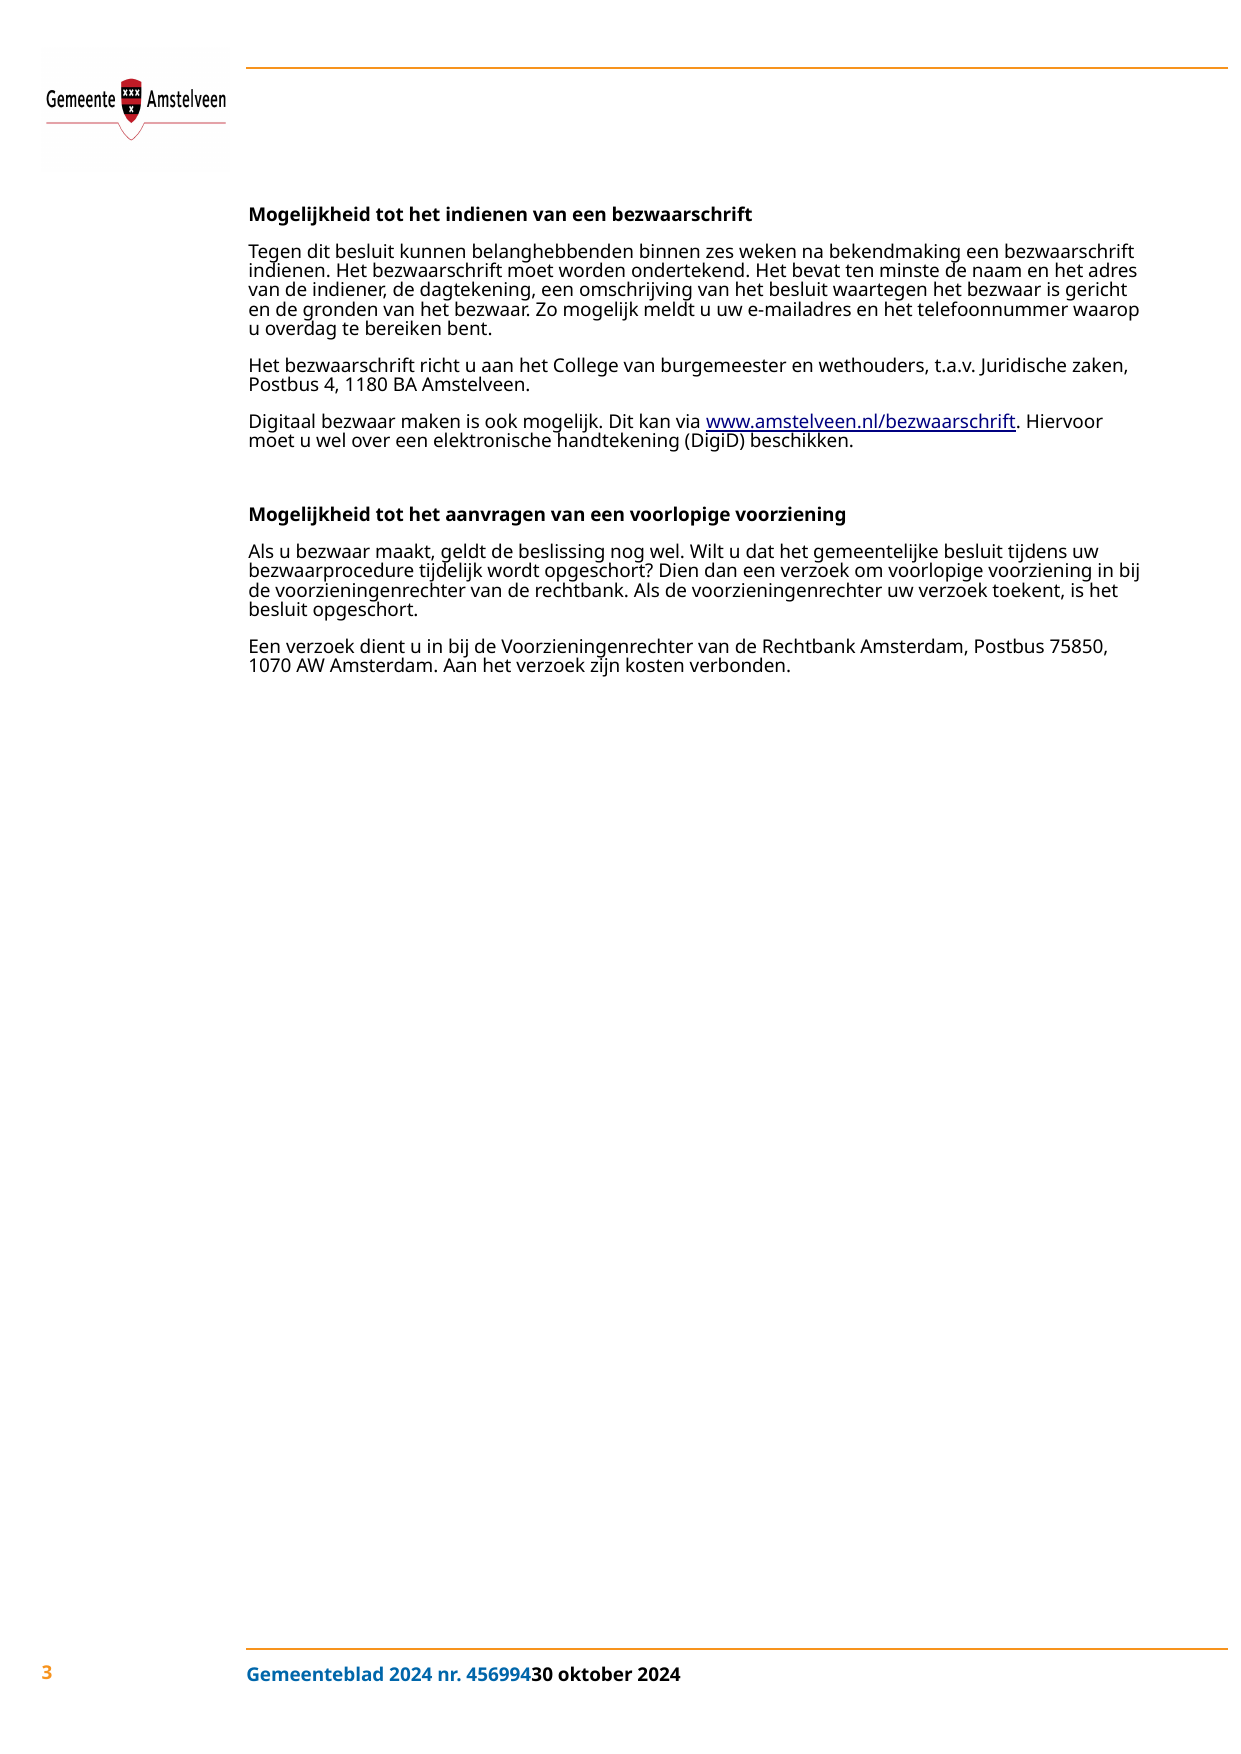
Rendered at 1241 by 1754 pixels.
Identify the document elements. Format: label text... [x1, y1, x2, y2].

picture [41, 47, 231, 172]
text Tegen dit besluit kunnen belanghebbenden binnen zes weken na bekendmaking een bezwaarschrift indienen. Het bezwaarschrift moet worden ondertekend. Het bevat ten minste de naam en het adres van de indiener, de dagtekening, een omschrijving van het besluit waartegen het bezwaar is gericht en de gronden van het bezwaar. Zo mogelijk meldt u uw e-mailadres en het telefoonnummer waarop u overdag te bereiken bent. [248, 243, 1152, 339]
text Een verzoek dient u in bij de Voorzieningenrechter van de Rechtbank Amsterdam, Postbus 75850, 1070 AW Amsterdam. Aan het verzoek zijn kosten verbonden. [248, 638, 1152, 677]
text Het bezwaarschrift richt u aan het College van burgemeester en wethouders, t.a.v. Juridische zaken, Postbus 4, 1180 BA Amstelveen. [248, 357, 1152, 395]
text Mogelijkheid tot het aanvragen van een voorlopige voorziening [248, 506, 1152, 526]
text Als u bezwaar maakt, geldt de beslissing nog wel. Wilt u dat het gemeentelijke besluit tijdens uw bezwaarprocedure tijdelijk wordt opgeschort? Dien dan een verzoek om voorlopige voorziening in bij de voorzieningenrechter van de rechtbank. Als de voorzieningenrechter uw verzoek toekent, is het besluit opgeschort. [248, 543, 1152, 620]
text Digitaal bezwaar maken is ook mogelijk. Dit kan via www.amstelveen.nl/bezwaarschrift. Hiervoor moet u wel over een elektronische handtekening (DigiD) beschikken. [248, 413, 1152, 452]
text Mogelijkheid tot het indienen van een bezwaarschrift [248, 206, 1152, 225]
